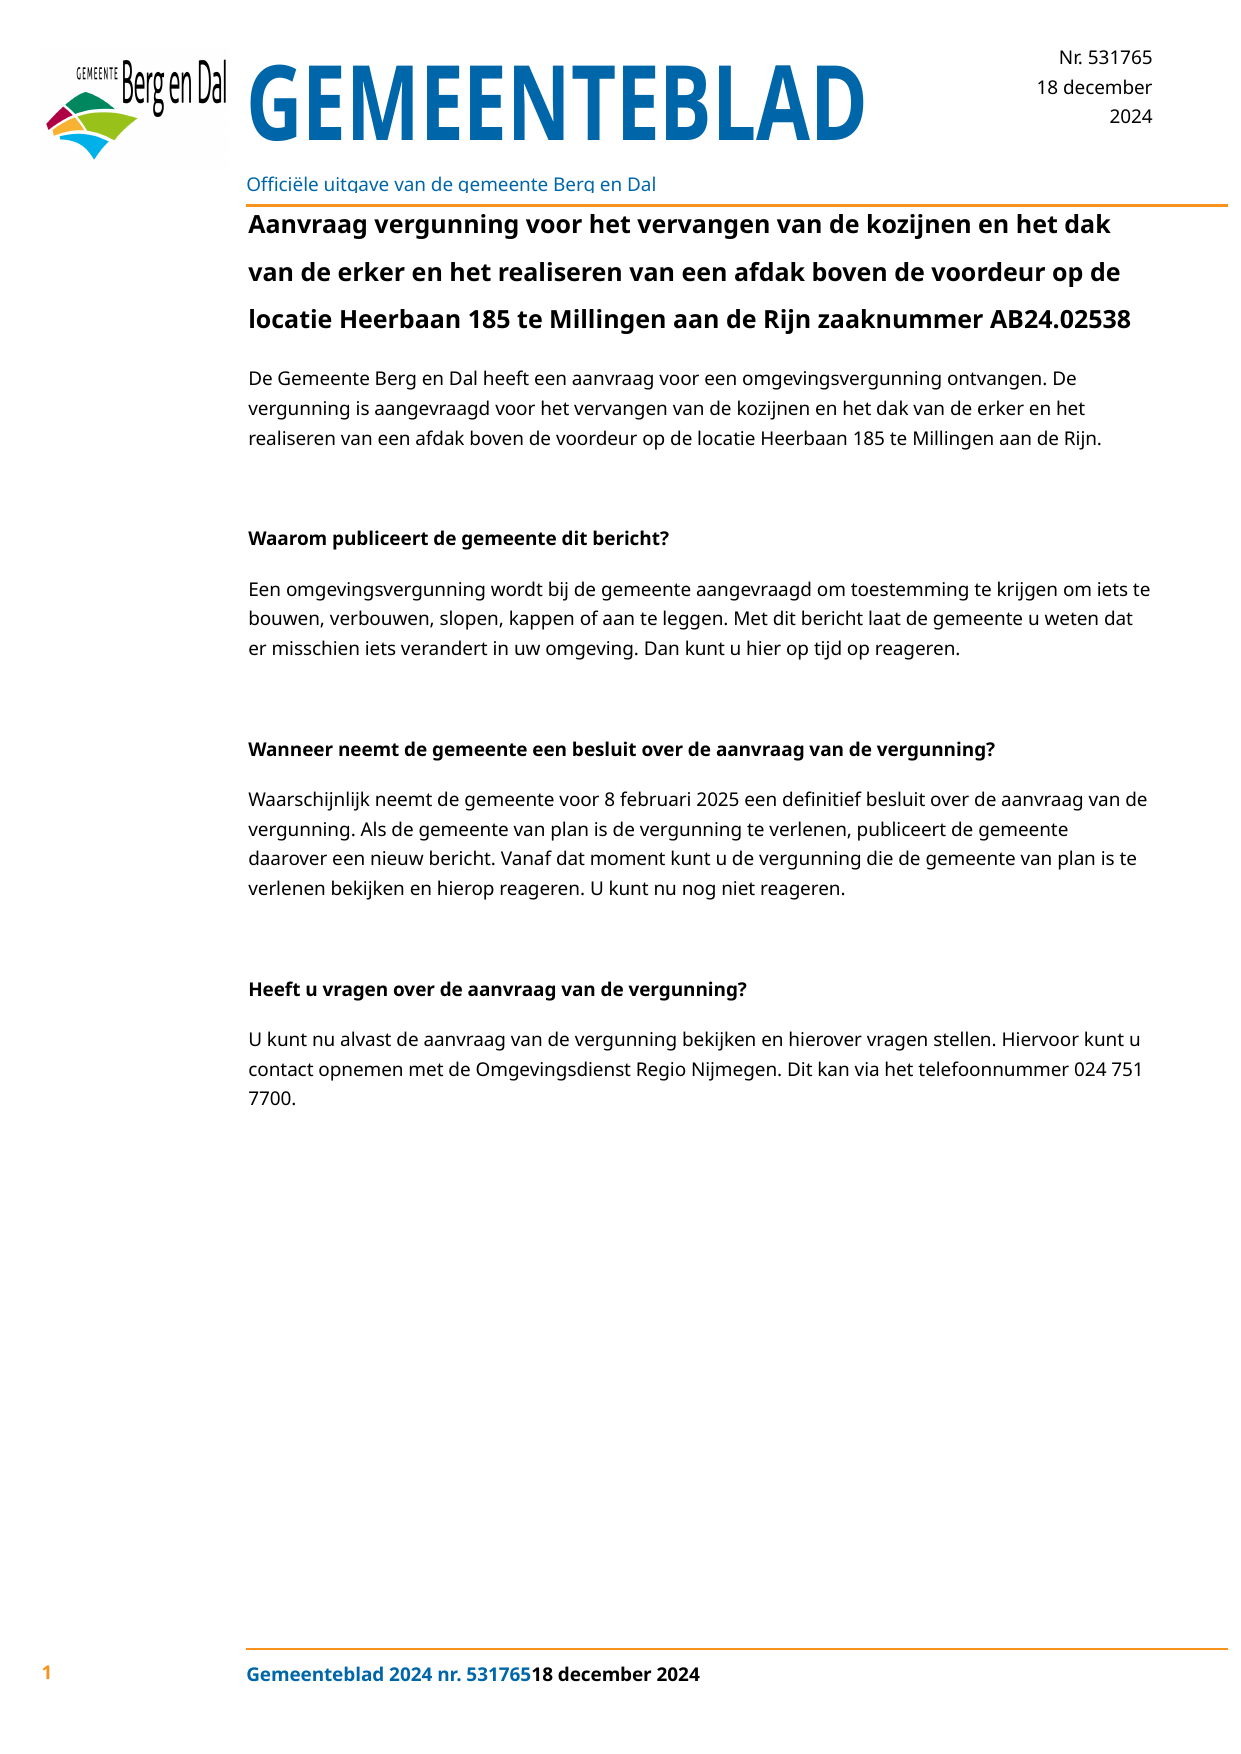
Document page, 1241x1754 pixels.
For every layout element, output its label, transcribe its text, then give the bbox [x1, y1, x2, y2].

text Waarschijnlijk neemt de gemeente voor 8 februari 2025 een definitief besluit over de aanvraag van de vergunning. Als de gemeente van plan is de vergunning te verlenen, publiceert de gemeente daarover een nieuw bericht. Vanaf dat moment kunt u de vergunning die de gemeente van plan is te verlenen bekijken en hierop reageren. U kunt nu nog niet reageren. [248, 786, 1152, 901]
text De Gemeente Berg en Dal heeft een aanvraag voor een omgevingsvergunning ontvangen. De vergunning is aangevraagd voor het vervangen van de kozijnen en het dak van de erker en het realiseren van een afdak boven de voordeur op de locatie Heerbaan 185 te Millingen aan de Rijn. [248, 366, 1152, 450]
text Waarom publiceert de gemeente dit bericht? [248, 526, 1152, 551]
text Heeft u vragen over de aanvraag van de vergunning? [248, 976, 1152, 1002]
text Een omgevingsvergunning wordt bij de gemeente aangevraagd om toestemming te krijgen om iets te bouwen, verbouwen, slopen, kappen of aan te leggen. Met dit bericht laat de gemeente u weten dat er misschien iets verandert in uw omgeving. Dan kunt u hier op tijd op reageren. [248, 576, 1152, 661]
text Wanneer neemt de gemeente een besluit over de aanvraag van de vergunning? [248, 736, 1152, 762]
picture [41, 47, 231, 172]
text U kunt nu alvast de aanvraag van de vergunning bekijken en hierover vragen stellen. Hiervoor kunt u contact opnemen met de Omgevingsdienst Regio Nijmegen. Dit kan via het telefoonnummer 024 751 7700. [248, 1026, 1152, 1111]
text Aanvraag vergunning voor het vervangen van de kozijnen en het dak van de erker en het realiseren van een afdak boven de voordeur op de locatie Heerbaan 185 te Millingen aan de Rijn zaaknummer AB24.02538 [248, 207, 1152, 336]
